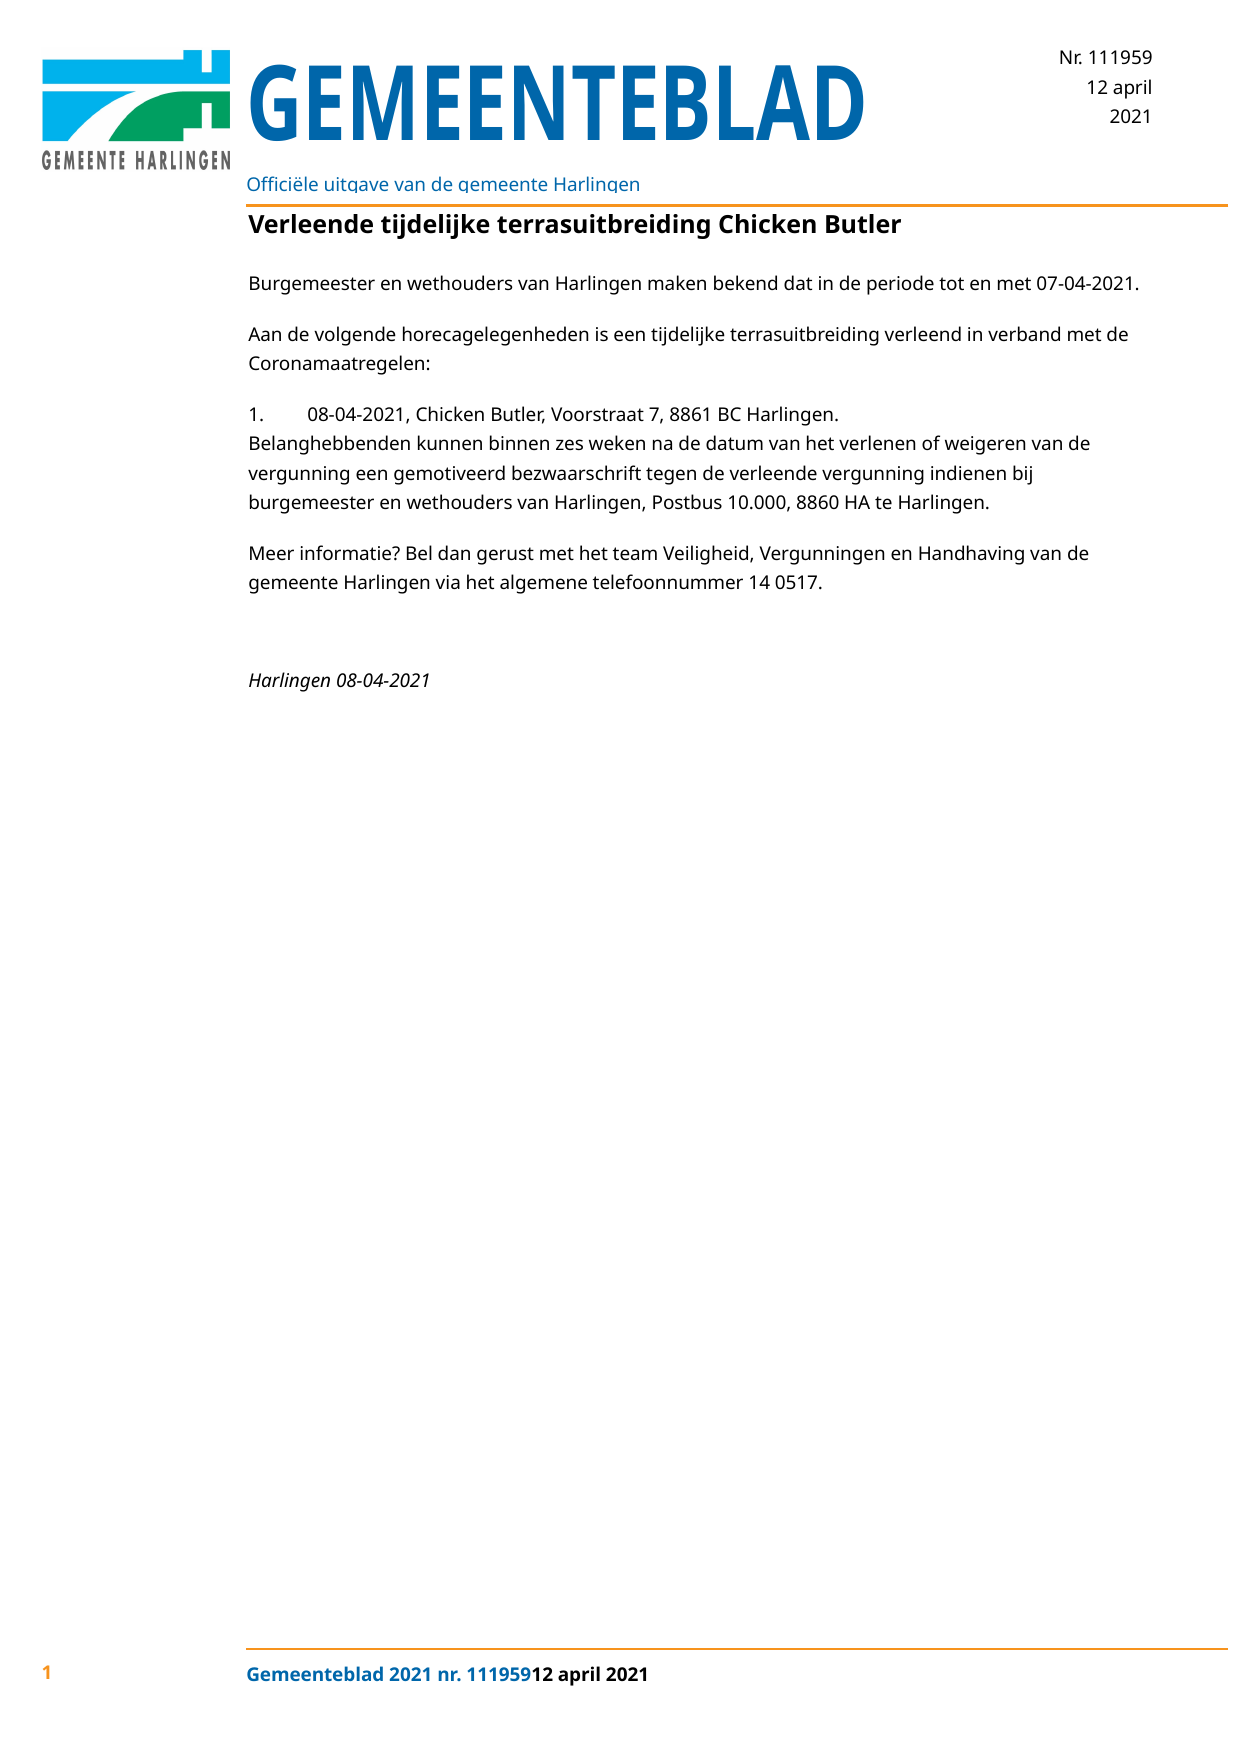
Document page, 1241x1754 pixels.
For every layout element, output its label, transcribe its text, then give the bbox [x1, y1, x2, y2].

text Burgemeester en wethouders van Harlingen maken bekend dat in de periode tot en met 07-04-2021. [248, 270, 1152, 296]
text Verleende tijdelijke terrasuitbreiding Chicken Butler [248, 207, 1152, 241]
text Aan de volgende horecagelegenheden is een tijdelijke terrasuitbreiding verleend in verband met de Coronamaatregelen: [248, 321, 1152, 376]
text Meer informatie? Bel dan gerust met het team Veiligheid, Vergunningen en Handhaving van de gemeente Harlingen via het algemene telefoonnummer 14 0517. [248, 540, 1152, 595]
list 08-04-2021, Chicken Butler, Voorstraat 7, 8861 BC Harlingen. [248, 401, 1152, 426]
text Belanghebbenden kunnen binnen zes weken na de datum van het verlenen of weigeren van de vergunning een gemotiveerd bezwaarschrift tegen de verleende vergunning indienen bij burgemeester en wethouders van Harlingen, Postbus 10.000, 8860 HA te Harlingen. [248, 430, 1152, 515]
picture [41, 47, 231, 172]
text Harlingen 08-04-2021 [248, 668, 1152, 693]
